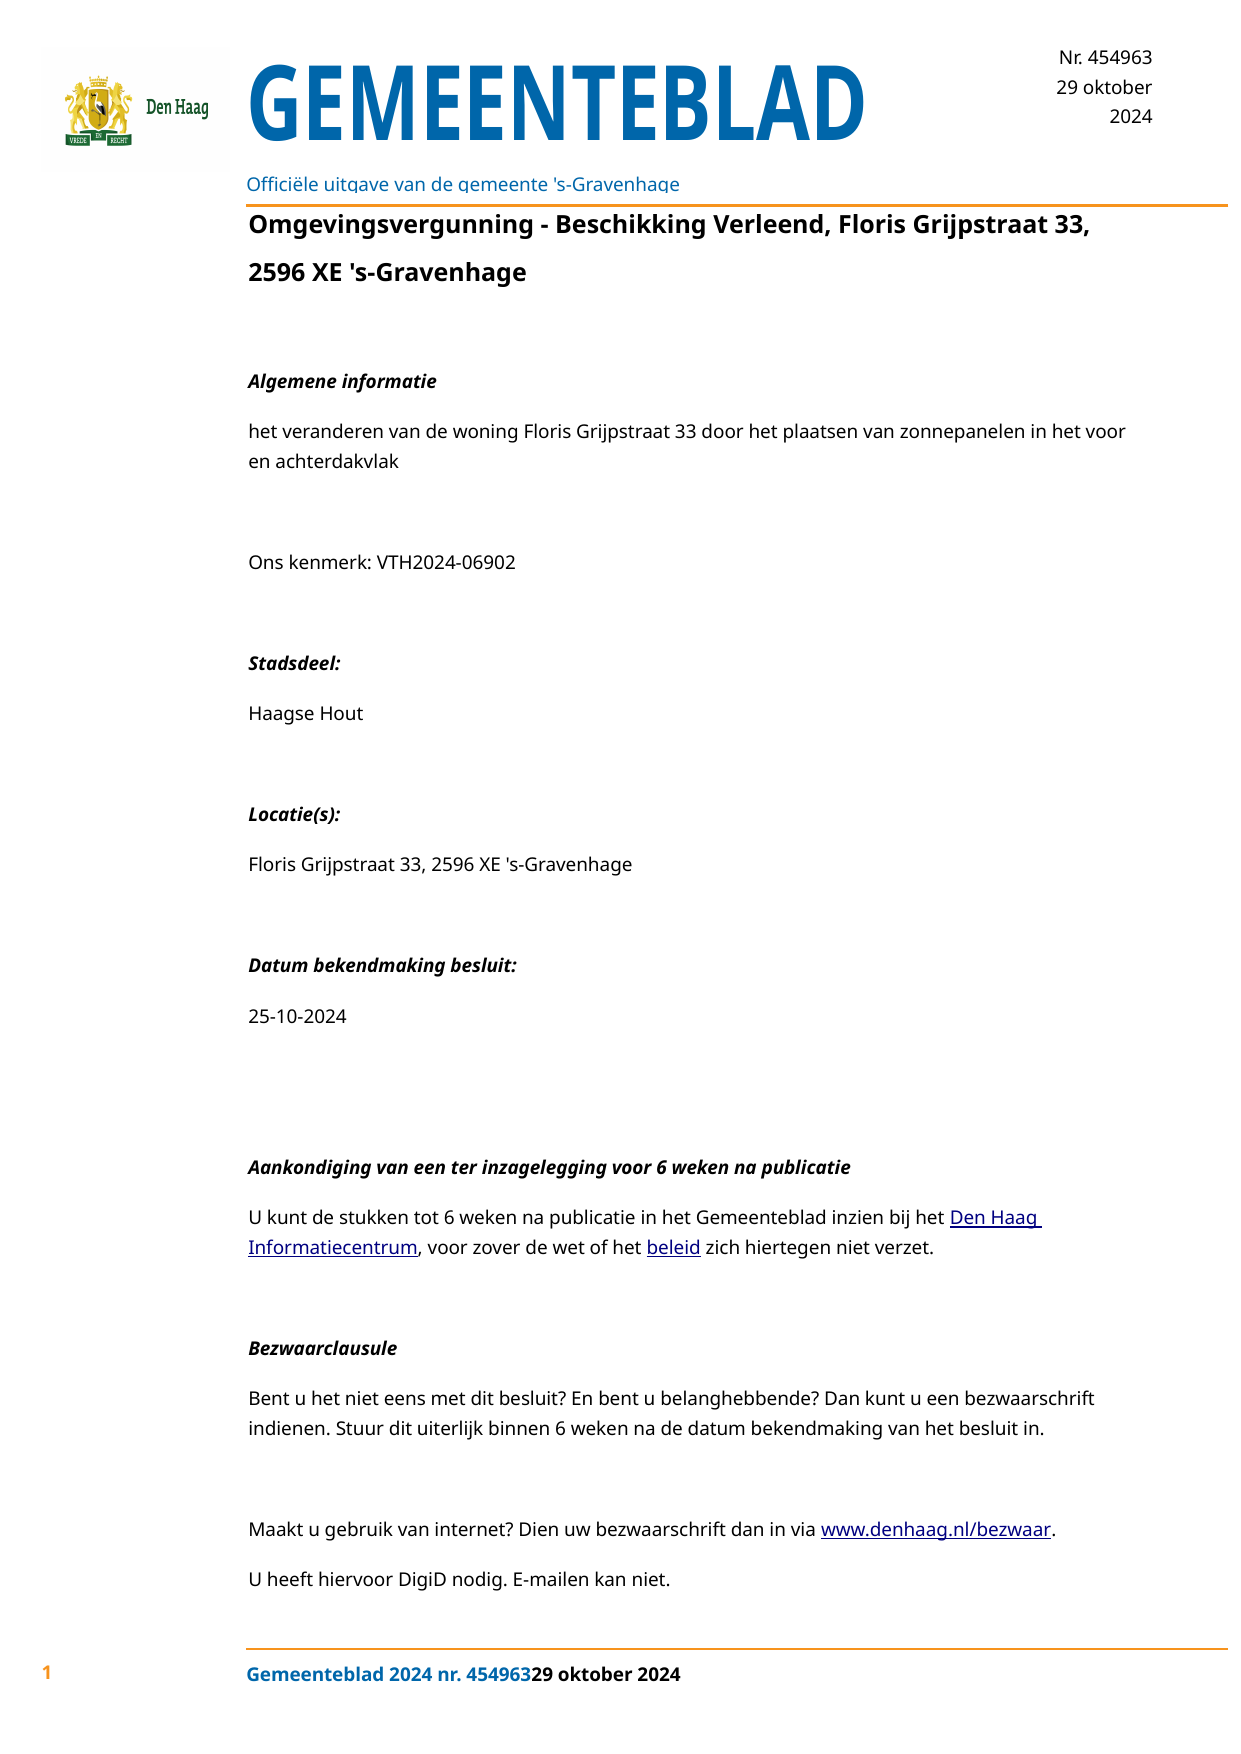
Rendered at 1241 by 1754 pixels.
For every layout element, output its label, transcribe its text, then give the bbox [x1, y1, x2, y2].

text het veranderen van de woning Floris Grijpstraat 33 door het plaatsen van zonnepanelen in het voor en achterdakvlak [248, 419, 1152, 474]
text Stadsdeel: [248, 650, 1152, 676]
text 25-10-2024 [248, 1003, 1152, 1029]
text Maakt u gebruik van internet? Dien uw bezwaarschrift dan in via www.denhaag.nl/bezwaar. [248, 1516, 1152, 1542]
text Haagse Hout [248, 700, 1152, 726]
text Ons kenmerk: VTH2024-06902 [248, 549, 1152, 575]
text Bezwaarclausule [248, 1335, 1152, 1361]
text Floris Grijpstraat 33, 2596 XE 's-Gravenhage [248, 852, 1152, 877]
text Bent u het niet eens met dit besluit? En bent u belanghebbende? Dan kunt u een bezwaarschrift indienen. Stuur dit uiterlijk binnen 6 weken na de datum bekendmaking van het besluit in. [248, 1385, 1152, 1441]
text Locatie(s): [248, 801, 1152, 827]
picture [41, 47, 231, 172]
text U kunt de stukken tot 6 weken na publicatie in het Gemeenteblad inzien bij het Den Haag Informatiecentrum, voor zover de wet of het beleid zich hiertegen niet verzet. [248, 1204, 1152, 1260]
text U heeft hiervoor DigiD nodig. E-mailen kan niet. [248, 1566, 1152, 1592]
text Omgevingsvergunning - Beschikking Verleend, Floris Grijpstraat 33, 2596 XE 's-Gravenhage [248, 207, 1152, 288]
text Datum bekendmaking besluit: [248, 952, 1152, 978]
text Aankondiging van een ter inzagelegging voor 6 weken na publicatie [248, 1154, 1152, 1180]
text Algemene informatie [248, 368, 1152, 394]
